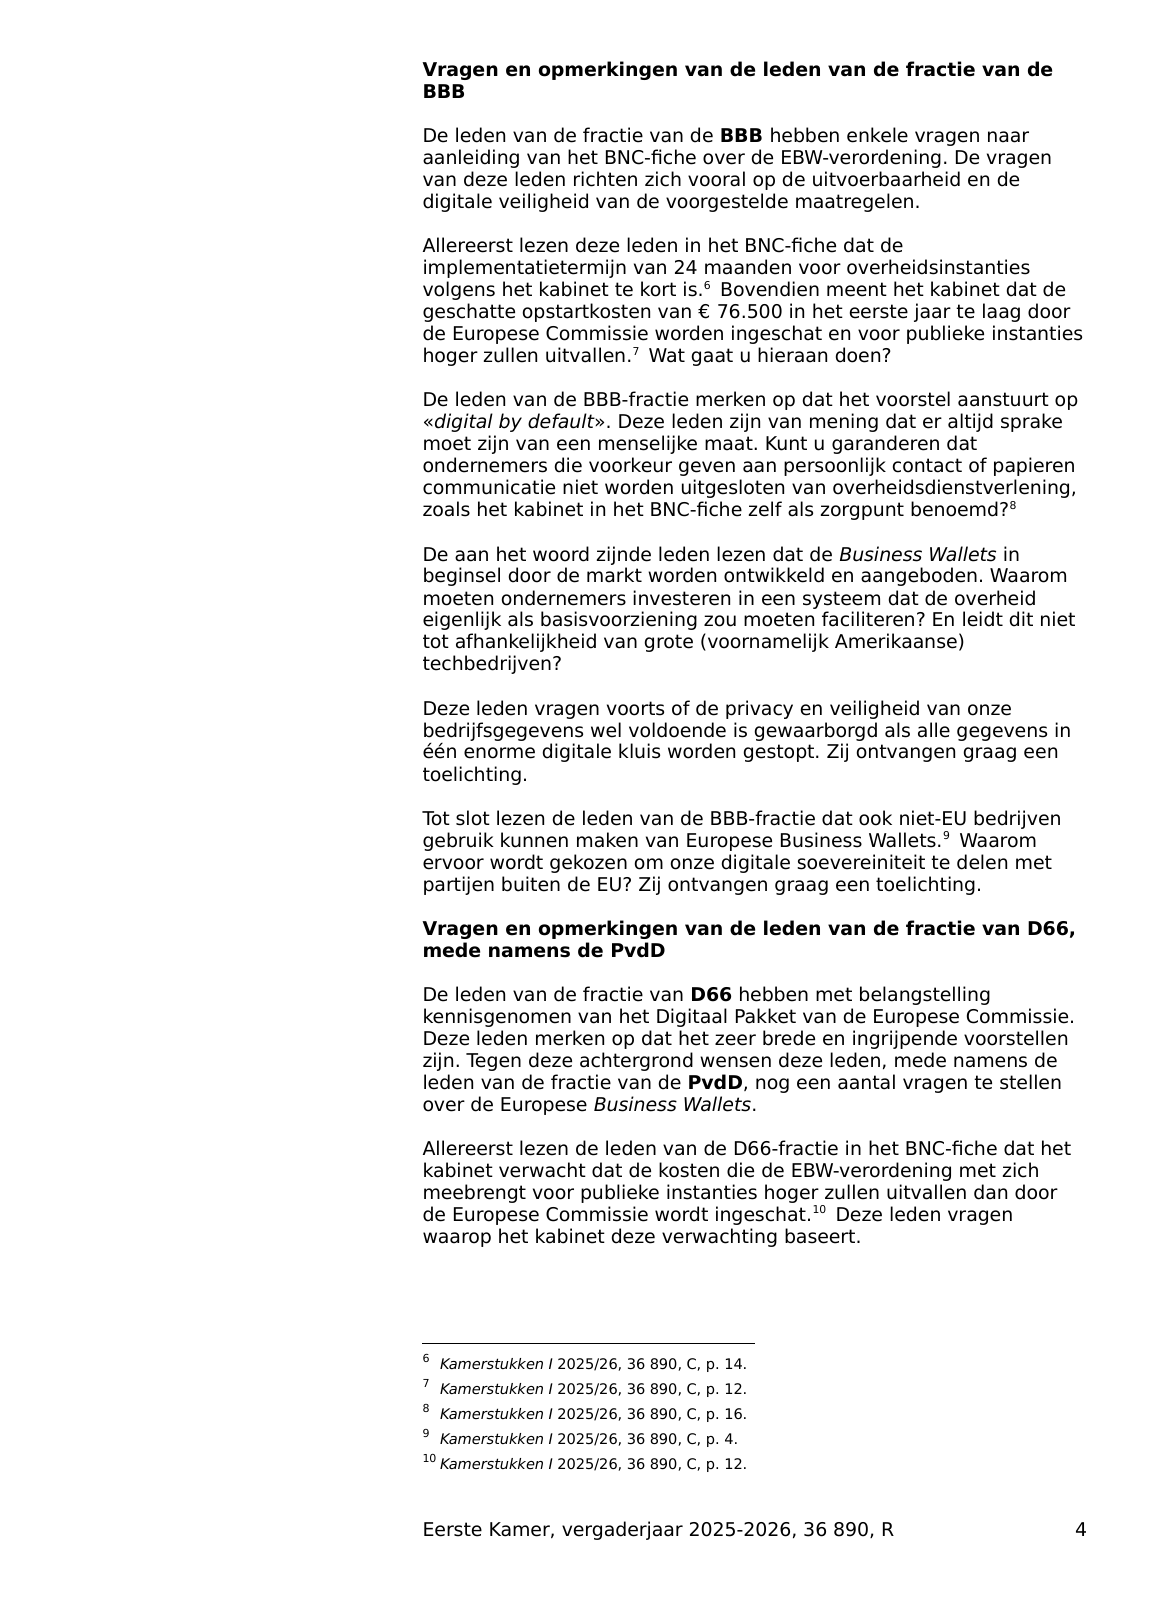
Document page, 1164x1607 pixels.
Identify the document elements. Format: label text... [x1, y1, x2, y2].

text Kamerstukken I 2025/26, 36 890, C, p. 14. [422, 1352, 1087, 1374]
text De leden van de fractie van D66 hebben met belangstelling kennisgenomen van het Digitaal Pakket van de Europese Commissie. Deze leden merken op dat het zeer brede en ingrijpende voorstellen zijn. Tegen deze achtergrond wensen deze leden, mede namens de leden van de fractie van de PvdD, nog een aantal vragen te stellen over de Europese Business Wallets. [422, 984, 1087, 1116]
text De aan het woord zijnde leden lezen dat de Business Wallets in beginsel door de markt worden ontwikkeld en aangeboden. Waarom moeten ondernemers investeren in een systeem dat de overheid eigenlijk als basisvoorziening zou moeten faciliteren? En leidt dit niet tot afhankelijkheid van grote (voornamelijk Amerikaanse) techbedrijven? [422, 543, 1087, 675]
text Kamerstukken I 2025/26, 36 890, C, p. 12. [422, 1377, 1087, 1399]
subtitle Vragen en opmerkingen van de leden van de fractie van de BBB [422, 59, 1087, 103]
text Tot slot lezen de leden van de BBB-fractie dat ook niet-EU bedrijven gebruik kunnen maken van Europese Business Wallets. Waarom ervoor wordt gekozen om onze digitale soevereiniteit te delen met partijen buiten de EU? Zij ontvangen graag een toelichting. [422, 808, 1087, 896]
subtitle Vragen en opmerkingen van de leden van de fractie van D66, mede namens de PvdD [422, 918, 1087, 962]
text De leden van de fractie van de BBB hebben enkele vragen naar aanleiding van het BNC-fiche over de EBW-verordening. De vragen van deze leden richten zich vooral op de uitvoerbaarheid en de digitale veiligheid van de voorgestelde maatregelen. [422, 125, 1087, 213]
text Deze leden vragen voorts of de privacy en veiligheid van onze bedrijfsgegevens wel voldoende is gewaarborgd als alle gegevens in één enorme digitale kluis worden gestopt. Zij ontvangen graag een toelichting. [422, 697, 1087, 785]
text Allereerst lezen de leden van de D66-fractie in het BNC-fiche dat het kabinet verwacht dat de kosten die de EBW-verordening met zich meebrengt voor publieke instanties hoger zullen uitvallen dan door de Europese Commissie wordt ingeschat. Deze leden vragen waarop het kabinet deze verwachting baseert. [422, 1138, 1087, 1248]
text De leden van de BBB-fractie merken op dat het voorstel aanstuurt op «digital by default». Deze leden zijn van mening dat er altijd sprake moet zijn van een menselijke maat. Kunt u garanderen dat ondernemers die voorkeur geven aan persoonlijk contact of papieren communicatie niet worden uitgesloten van overheidsdienstverlening, zoals het kabinet in het BNC-fiche zelf als zorgpunt benoemd? [422, 389, 1087, 521]
text Allereerst lezen deze leden in het BNC-fiche dat de implementatietermijn van 24 maanden voor overheidsinstanties volgens het kabinet te kort is. Bovendien meent het kabinet dat de geschatte opstartkosten van € 76.500 in het eerste jaar te laag door de Europese Commissie worden ingeschat en voor publieke instanties hoger zullen uitvallen. Wat gaat u hieraan doen? [422, 235, 1087, 367]
text Kamerstukken I 2025/26, 36 890, C, p. 4. [422, 1427, 1087, 1449]
text Kamerstukken I 2025/26, 36 890, C, p. 12. [422, 1452, 1087, 1474]
text Kamerstukken I 2025/26, 36 890, C, p. 16. [422, 1402, 1087, 1424]
